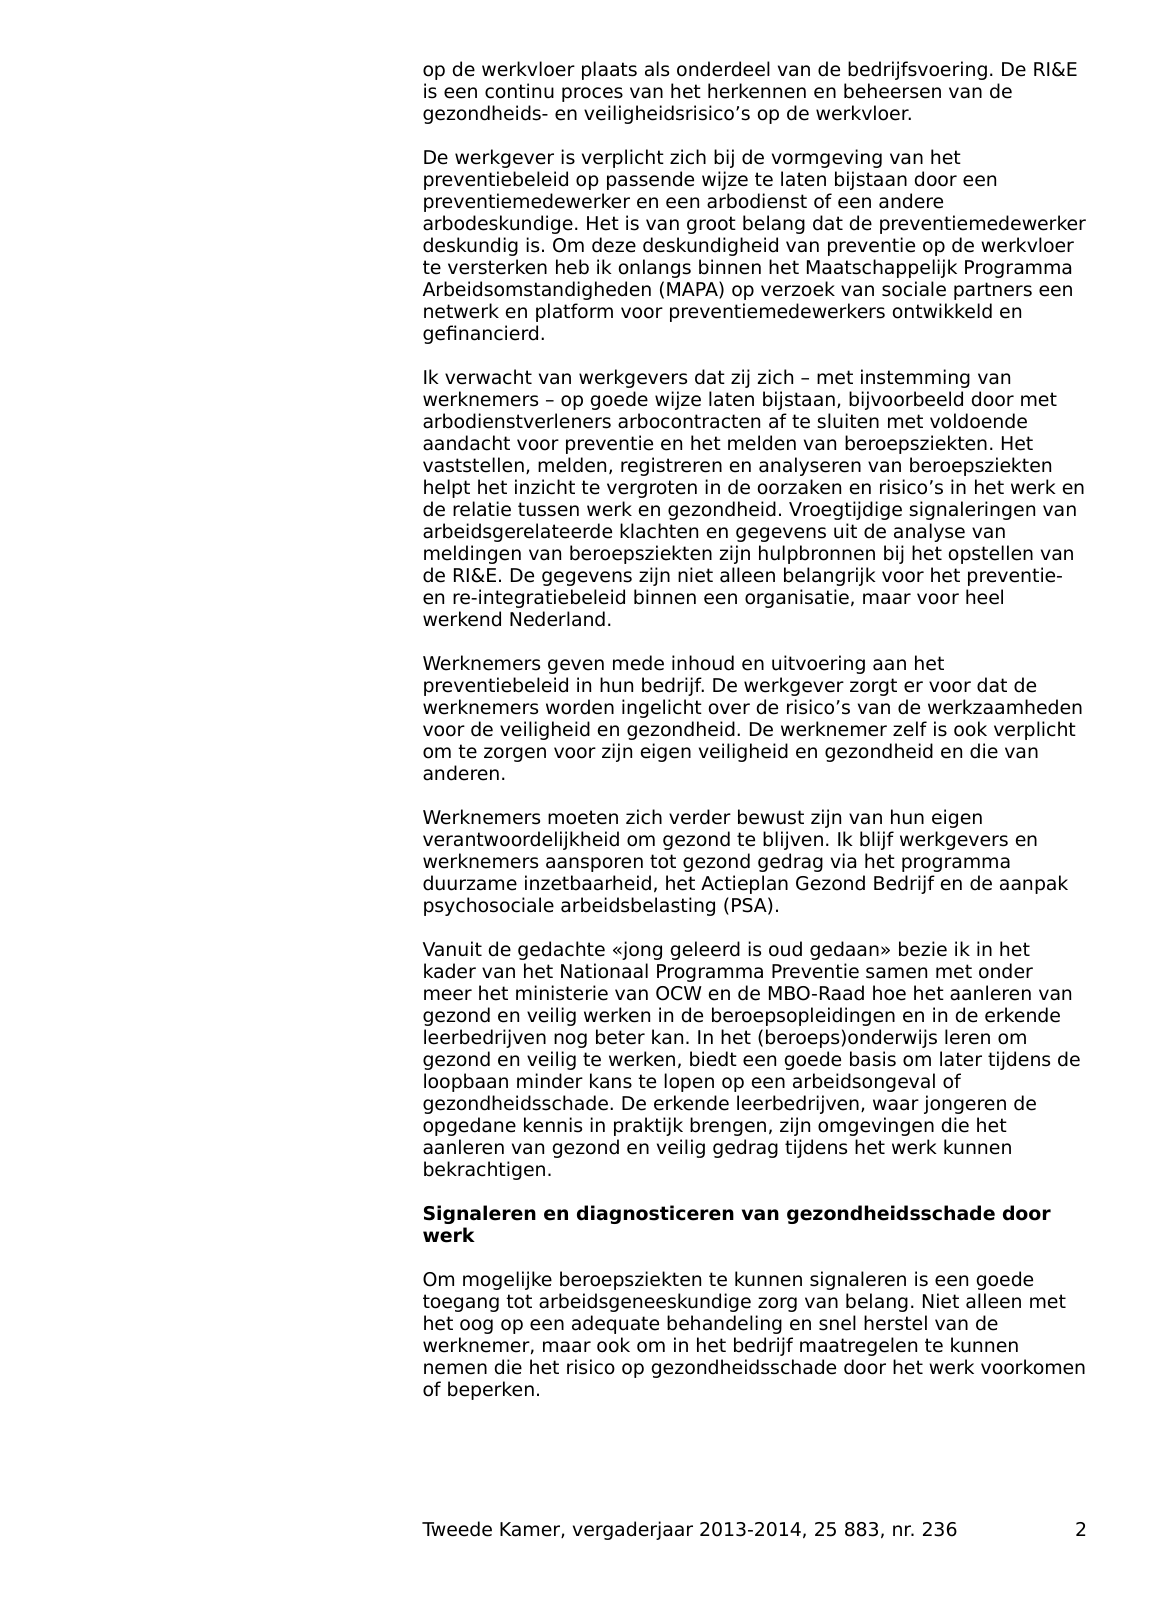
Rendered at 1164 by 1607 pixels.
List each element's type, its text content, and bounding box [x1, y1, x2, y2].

text op de werkvloer plaats als onderdeel van de bedrijfsvoering. De RI&E is een continu proces van het herkennen en beheersen van de gezondheids- en veiligheidsrisico’s op de werkvloer. [422, 59, 1087, 125]
text Werknemers moeten zich verder bewust zijn van hun eigen verantwoordelijkheid om gezond te blijven. Ik blijf werkgevers en werknemers aansporen tot gezond gedrag via het programma duurzame inzetbaarheid, het Actieplan Gezond Bedrijf en de aanpak psychosociale arbeidsbelasting (PSA). [422, 807, 1087, 917]
text Om mogelijke beroepsziekten te kunnen signaleren is een goede toegang tot arbeidsgeneeskundige zorg van belang. Niet alleen met het oog op een adequate behandeling en snel herstel van de werknemer, maar ook om in het bedrijf maatregelen te kunnen nemen die het risico op gezondheidsschade door het werk voorkomen of beperken. [422, 1269, 1087, 1401]
text Werknemers geven mede inhoud en uitvoering aan het preventiebeleid in hun bedrijf. De werkgever zorgt er voor dat de werknemers worden ingelicht over de risico’s van de werkzaamheden voor de veiligheid en gezondheid. De werknemer zelf is ook verplicht om te zorgen voor zijn eigen veiligheid en gezondheid en die van anderen. [422, 653, 1087, 785]
text De werkgever is verplicht zich bij de vormgeving van het preventiebeleid op passende wijze te laten bijstaan door een preventiemedewerker en een arbodienst of een andere arbodeskundige. Het is van groot belang dat de preventiemedewerker deskundig is. Om deze deskundigheid van preventie op de werkvloer te versterken heb ik onlangs binnen het Maatschappelijk Programma Arbeidsomstandigheden (MAPA) op verzoek van sociale partners een netwerk en platform voor preventiemedewerkers ontwikkeld en gefinancierd. [422, 147, 1087, 345]
text Ik verwacht van werkgevers dat zij zich – met instemming van werknemers – op goede wijze laten bijstaan, bijvoorbeeld door met arbodienstverleners arbocontracten af te sluiten met voldoende aandacht voor preventie en het melden van beroepsziekten. Het vaststellen, melden, registreren en analyseren van beroepsziekten helpt het inzicht te vergroten in de oorzaken en risico’s in het werk en de relatie tussen werk en gezondheid. Vroegtijdige signaleringen van arbeidsgerelateerde klachten en gegevens uit de analyse van meldingen van beroepsziekten zijn hulpbronnen bij het opstellen van de RI&E. De gegevens zijn niet alleen belangrijk voor het preventie- en re-integratiebeleid binnen een organisatie, maar voor heel werkend Nederland. [422, 367, 1087, 631]
text Vanuit de gedachte «jong geleerd is oud gedaan» bezie ik in het kader van het Nationaal Programma Preventie samen met onder meer het ministerie van OCW en de MBO-Raad hoe het aanleren van gezond en veilig werken in de beroepsopleidingen en in de erkende leerbedrijven nog beter kan. In het (beroeps)onderwijs leren om gezond en veilig te werken, biedt een goede basis om later tijdens de loopbaan minder kans te lopen op een arbeidsongeval of gezondheidsschade. De erkende leerbedrijven, waar jongeren de opgedane kennis in praktijk brengen, zijn omgevingen die het aanleren van gezond en veilig gedrag tijdens het werk kunnen bekrachtigen. [422, 939, 1087, 1181]
subtitle Signaleren en diagnosticeren van gezondheidsschade door werk [422, 1203, 1087, 1247]
